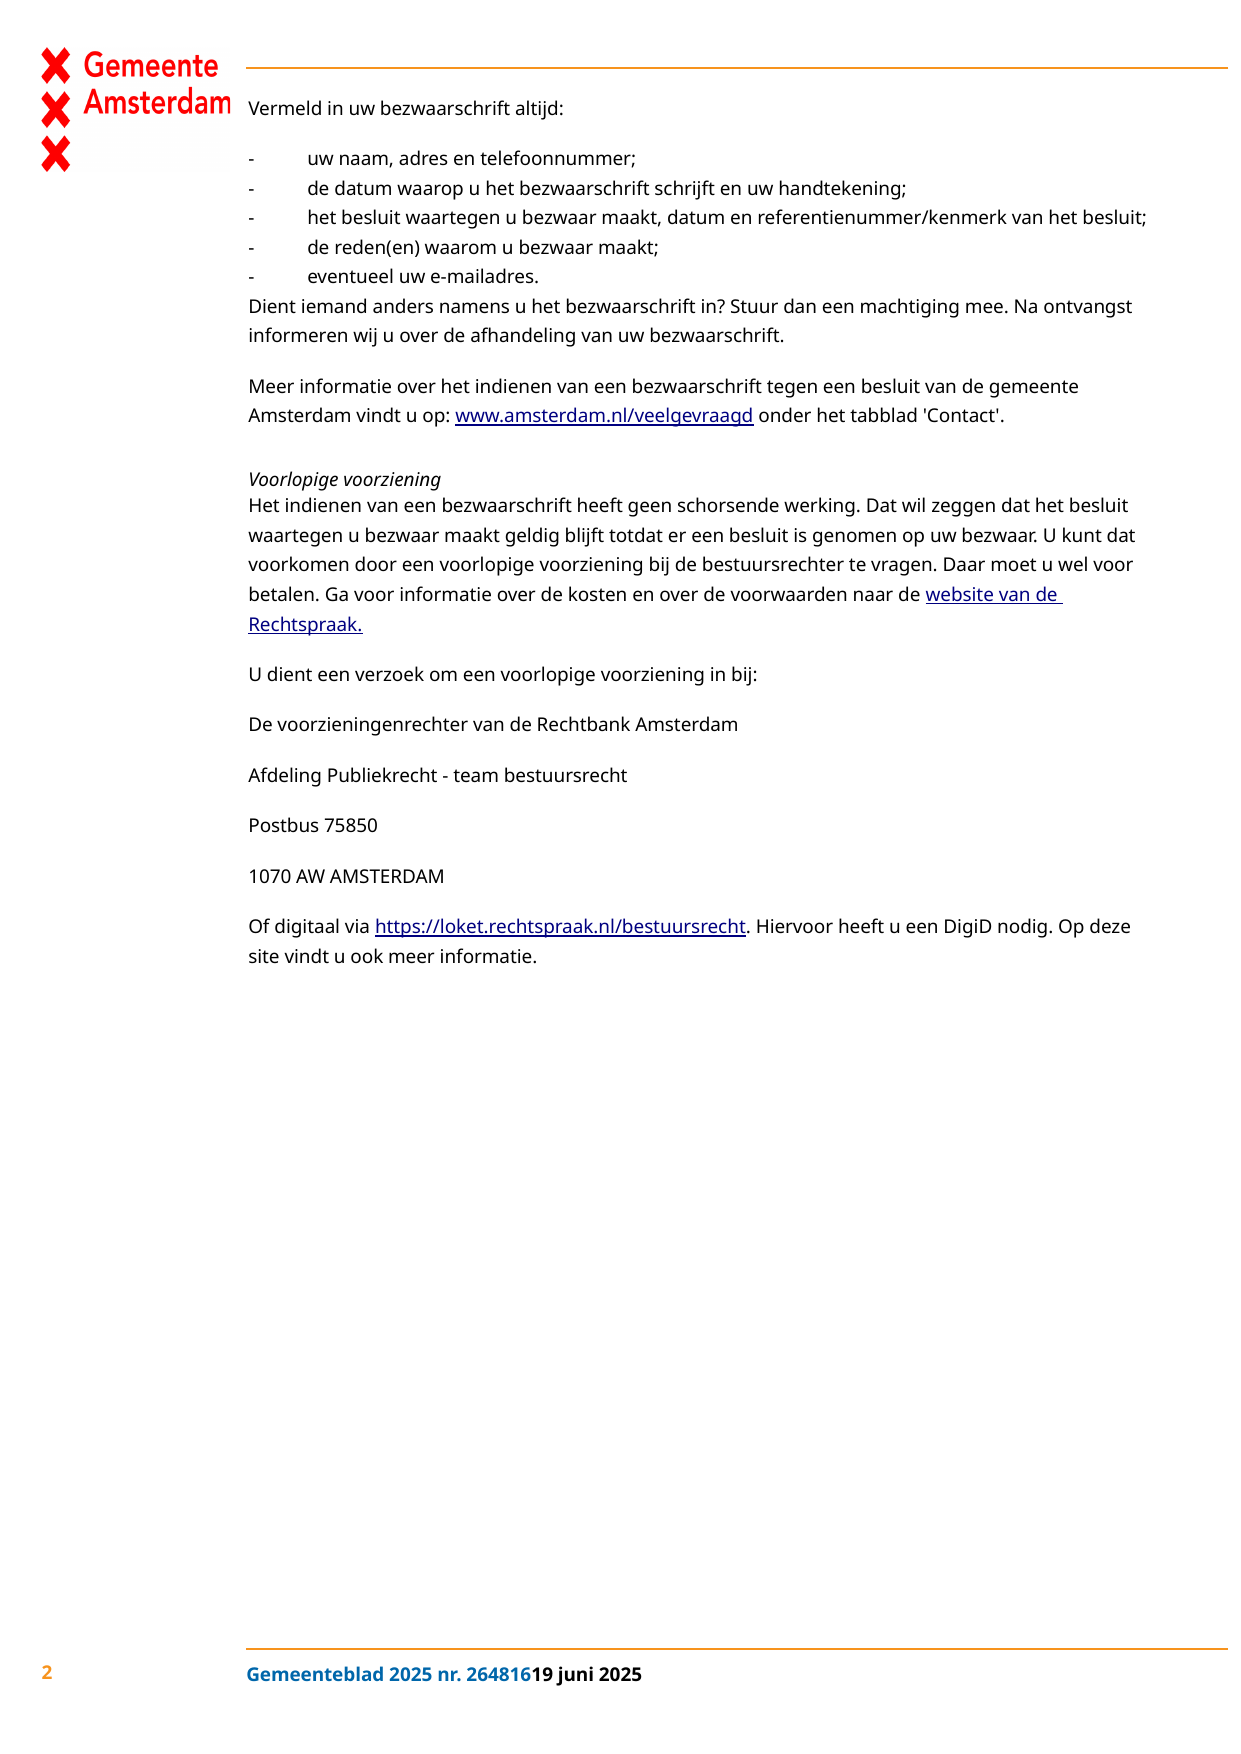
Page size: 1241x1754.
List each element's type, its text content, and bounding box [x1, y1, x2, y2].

text Of digitaal via https://loket.rechtspraak.nl/bestuursrecht. Hiervoor heeft u een DigiD nodig. Op deze site vindt u ook meer informatie. [248, 913, 1152, 968]
text De voorzieningenrechter van de Rechtbank Amsterdam [248, 712, 1152, 737]
text Dient iemand anders namens u het bezwaarschrift in? Stuur dan een machtiging mee. Na ontvangst informeren wij u over de afhandeling van uw bezwaarschrift. [248, 293, 1152, 348]
text Vermeld in uw bezwaarschrift altijd: [248, 95, 1152, 121]
list eventueel uw e-mailadres. [248, 263, 1152, 289]
list uw naam, adres en telefoonnummer; [248, 145, 1152, 171]
list het besluit waartegen u bezwaar maakt, datum en referentienummer/kenmerk van het besluit; [248, 204, 1152, 230]
list de datum waarop u het bezwaarschrift schrijft en uw handtekening; [248, 175, 1152, 201]
text Voorlopige voorziening [248, 467, 1152, 492]
text Postbus 75850 [248, 812, 1152, 838]
picture [41, 47, 231, 172]
text Meer informatie over het indienen van een bezwaarschrift tegen een besluit van de gemeente Amsterdam vindt u op: www.amsterdam.nl/veelgevraagd onder het tabblad 'Contact'. [248, 373, 1152, 428]
text Afdeling Publiekrecht - team bestuursrecht [248, 762, 1152, 788]
text Het indienen van een bezwaarschrift heeft geen schorsende werking. Dat wil zeggen dat het besluit waartegen u bezwaar maakt geldig blijft totdat er een besluit is genomen op uw bezwaar. U kunt dat voorkomen door een voorlopige voorziening bij de bestuursrechter te vragen. Daar moet u wel voor betalen. Ga voor informatie over de kosten en over de voorwaarden naar de website van de Rechtspraak. [248, 492, 1152, 636]
text U dient een verzoek om een voorlopige voorziening in bij: [248, 661, 1152, 687]
list de reden(en) waarom u bezwaar maakt; [248, 234, 1152, 260]
text 1070 AW AMSTERDAM [248, 863, 1152, 888]
